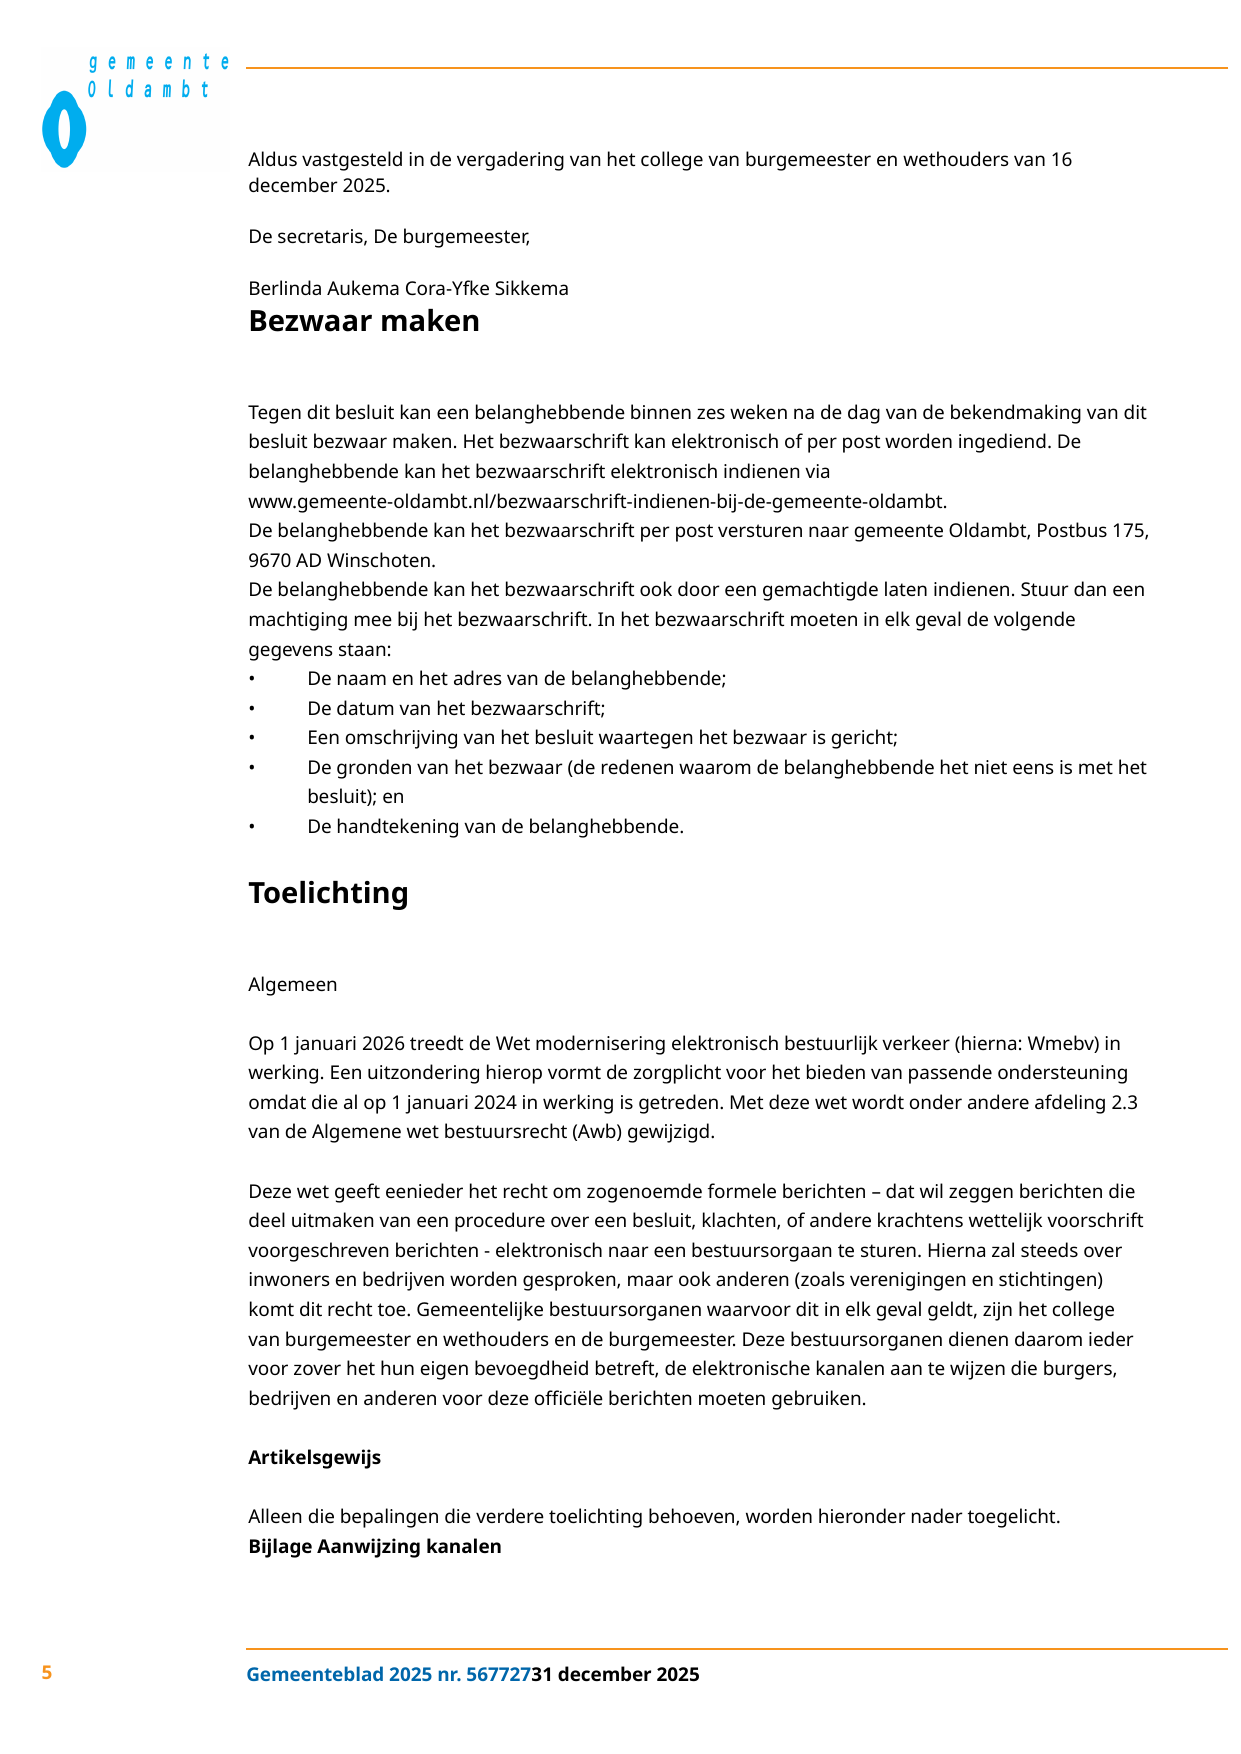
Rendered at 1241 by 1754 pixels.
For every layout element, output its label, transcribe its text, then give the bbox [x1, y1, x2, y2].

text Bezwaar maken [248, 301, 1152, 340]
text De belanghebbende kan het bezwaarschrift ook door een gemachtigde laten indienen. Stuur dan een machtiging mee bij het bezwaarschrift. In het bezwaarschrift moeten in elk geval de volgende gegevens staan: [248, 577, 1152, 661]
text Bijlage Aanwijzing kanalen [248, 1533, 1152, 1559]
list Een omschrijving van het besluit waartegen het bezwaar is gericht; [248, 724, 1152, 750]
list De naam en het adres van de belanghebbende; [248, 665, 1152, 691]
list De gronden van het bezwaar (de redenen waarom de belanghebbende het niet eens is met het besluit); en [248, 754, 1152, 809]
text De secretaris, De burgemeester, [248, 223, 1152, 249]
list De handtekening van de belanghebbende. [248, 813, 1152, 839]
text Berlinda Aukema Cora-Yfke Sikkema [248, 275, 1152, 301]
text Toelichting [248, 872, 1152, 912]
text Deze wet geeft eenieder het recht om zogenoemde formele berichten – dat wil zeggen berichten die deel uitmaken van een procedure over een besluit, klachten, of andere krachtens wettelijk voorschrift voorgeschreven berichten - elektronisch naar een bestuursorgaan te sturen. Hierna zal steeds over inwoners en bedrijven worden gesproken, maar ook anderen (zoals verenigingen en stichtingen) komt dit recht toe. Gemeentelijke bestuursorganen waarvoor dit in elk geval geldt, zijn het college van burgemeester en wethouders en de burgemeester. Deze bestuursorganen dienen daarom ieder voor zover het hun eigen bevoegdheid betreft, de elektronische kanalen aan te wijzen die burgers, bedrijven en anderen voor deze officiële berichten moeten gebruiken. [248, 1178, 1152, 1411]
picture [41, 47, 231, 172]
text Algemeen [248, 971, 1152, 997]
text Artikelsgewijs [248, 1444, 1152, 1470]
text Aldus vastgesteld in de vergadering van het college van burgemeester en wethouders van 16 december 2025. [248, 146, 1152, 198]
text Tegen dit besluit kan een belanghebbende binnen zes weken na de dag van de bekendmaking van dit besluit bezwaar maken. Het bezwaarschrift kan elektronisch of per post worden ingediend. De belanghebbende kan het bezwaarschrift elektronisch indienen via www.gemeente-oldambt.nl/bezwaarschrift-indienen-bij-de-gemeente-oldambt. [248, 399, 1152, 513]
text Op 1 januari 2026 treedt de Wet modernisering elektronisch bestuurlijk verkeer (hierna: Wmebv) in werking. Een uitzondering hierop vormt de zorgplicht voor het bieden van passende ondersteuning omdat die al op 1 januari 2024 in werking is getreden. Met deze wet wordt onder andere afdeling 2.3 van de Algemene wet bestuursrecht (Awb) gewijzigd. [248, 1030, 1152, 1144]
text Alleen die bepalingen die verdere toelichting behoeven, worden hieronder nader toegelicht. [248, 1503, 1152, 1529]
text De belanghebbende kan het bezwaarschrift per post versturen naar gemeente Oldambt, Postbus 175, 9670 AD Winschoten. [248, 517, 1152, 573]
list De datum van het bezwaarschrift; [248, 695, 1152, 721]
